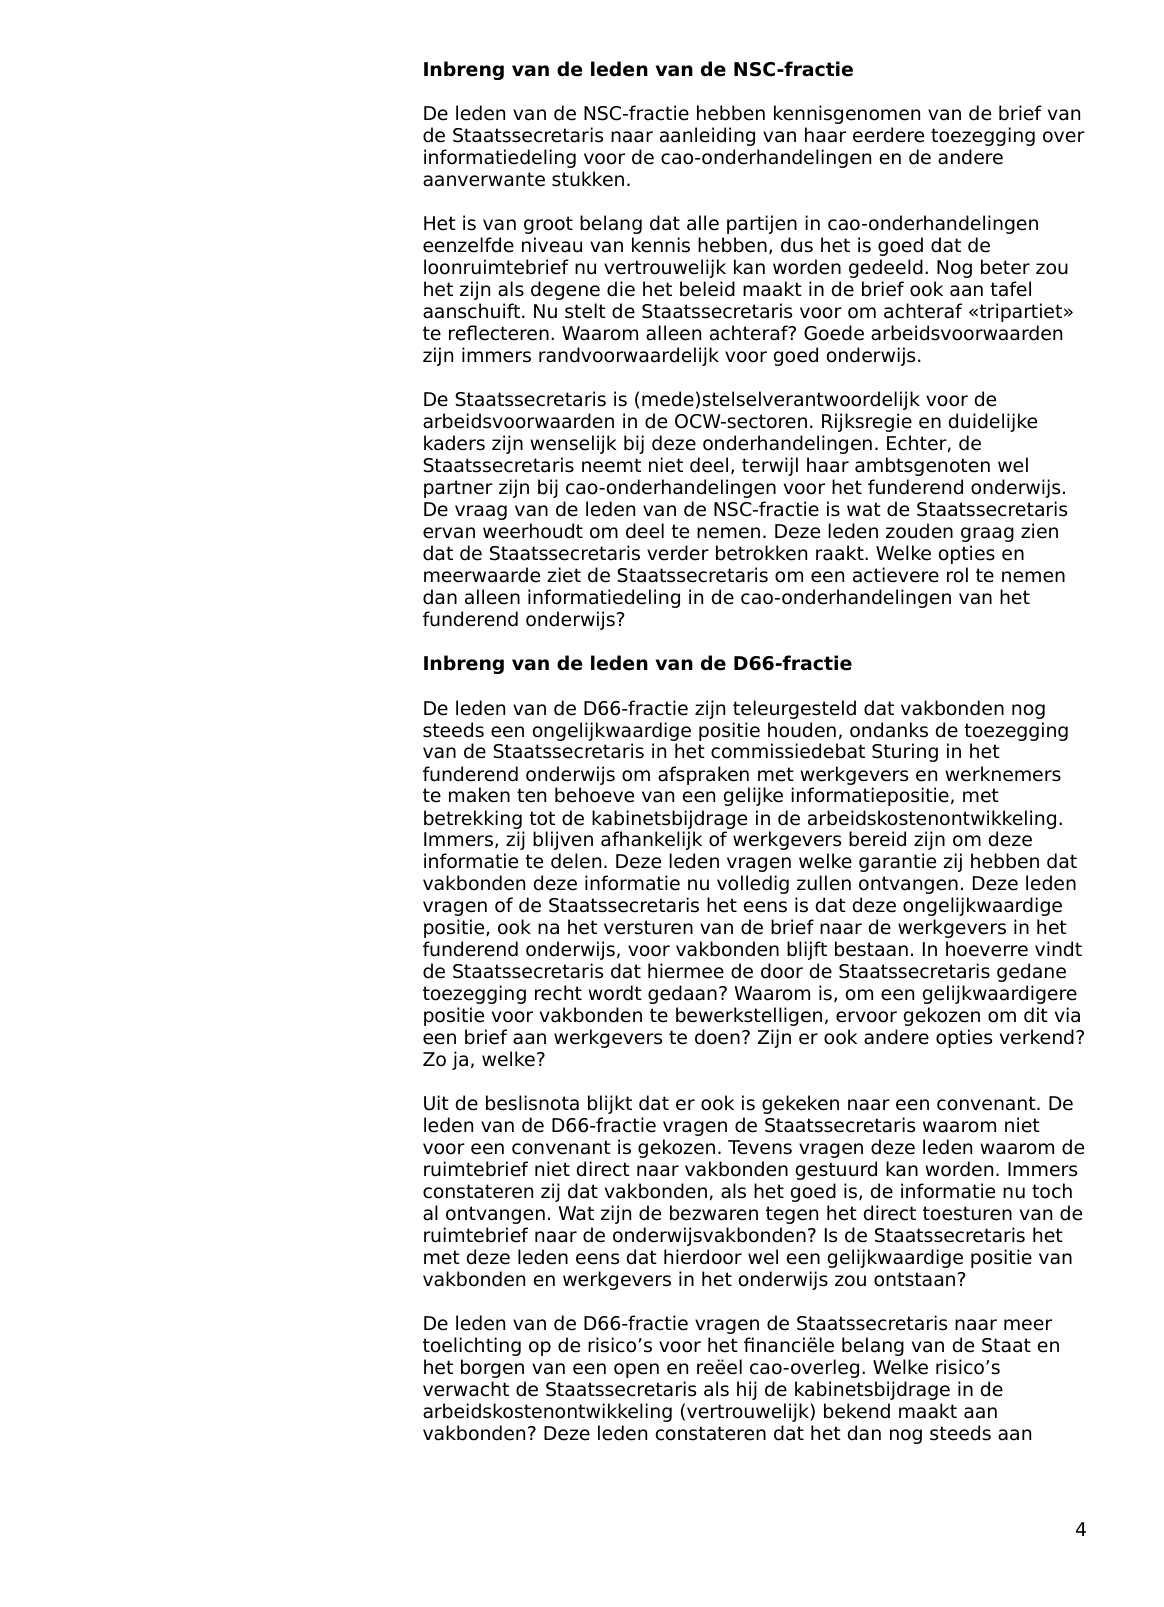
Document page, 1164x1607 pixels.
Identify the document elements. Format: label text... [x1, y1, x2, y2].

text De Staatssecretaris is (mede)stelselverantwoordelijk voor de arbeidsvoorwaarden in de OCW-sectoren. Rijksregie en duidelijke kaders zijn wenselijk bij deze onderhandelingen. Echter, de Staatssecretaris neemt niet deel, terwijl haar ambtsgenoten wel partner zijn bij cao-onderhandelingen voor het funderend onderwijs. De vraag van de leden van de NSC-fractie is wat de Staatssecretaris ervan weerhoudt om deel te nemen. Deze leden zouden graag zien dat de Staatssecretaris verder betrokken raakt. Welke opties en meerwaarde ziet de Staatssecretaris om een actievere rol te nemen dan alleen informatiedeling in de cao-onderhandelingen van het funderend onderwijs? [422, 389, 1087, 631]
subtitle Inbreng van de leden van de D66-fractie [422, 653, 1087, 675]
subtitle Inbreng van de leden van de NSC-fractie [422, 59, 1087, 81]
text Het is van groot belang dat alle partijen in cao-onderhandelingen eenzelfde niveau van kennis hebben, dus het is goed dat de loonruimtebrief nu vertrouwelijk kan worden gedeeld. Nog beter zou het zijn als degene die het beleid maakt in de brief ook aan tafel aanschuift. Nu stelt de Staatssecretaris voor om achteraf «tripartiet» te reflecteren. Waarom alleen achteraf? Goede arbeidsvoorwaarden zijn immers randvoorwaardelijk voor goed onderwijs. [422, 213, 1087, 367]
text De leden van de D66-fractie zijn teleurgesteld dat vakbonden nog steeds een ongelijkwaardige positie houden, ondanks de toezegging van de Staatssecretaris in het commissiedebat Sturing in het funderend onderwijs om afspraken met werkgevers en werknemers te maken ten behoeve van een gelijke informatiepositie, met betrekking tot de kabinetsbijdrage in de arbeidskostenontwikkeling. Immers, zij blijven afhankelijk of werkgevers bereid zijn om deze informatie te delen. Deze leden vragen welke garantie zij hebben dat vakbonden deze informatie nu volledig zullen ontvangen. Deze leden vragen of de Staatssecretaris het eens is dat deze ongelijkwaardige positie, ook na het versturen van de brief naar de werkgevers in het funderend onderwijs, voor vakbonden blijft bestaan. In hoeverre vindt de Staatssecretaris dat hiermee de door de Staatssecretaris gedane toezegging recht wordt gedaan? Waarom is, om een gelijkwaardigere positie voor vakbonden te bewerkstelligen, ervoor gekozen om dit via een brief aan werkgevers te doen? Zijn er ook andere opties verkend? Zo ja, welke? [422, 697, 1087, 1071]
text Uit de beslisnota blijkt dat er ook is gekeken naar een convenant. De leden van de D66-fractie vragen de Staatssecretaris waarom niet voor een convenant is gekozen. Tevens vragen deze leden waarom de ruimtebrief niet direct naar vakbonden gestuurd kan worden. Immers constateren zij dat vakbonden, als het goed is, de informatie nu toch al ontvangen. Wat zijn de bezwaren tegen het direct toesturen van de ruimtebrief naar de onderwijsvakbonden? Is de Staatssecretaris het met deze leden eens dat hierdoor wel een gelijkwaardige positie van vakbonden en werkgevers in het onderwijs zou ontstaan? [422, 1093, 1087, 1291]
text De leden van de D66-fractie vragen de Staatssecretaris naar meer toelichting op de risico’s voor het financiële belang van de Staat en het borgen van een open en reëel cao-overleg. Welke risico’s verwacht de Staatssecretaris als hij de kabinetsbijdrage in de arbeidskostenontwikkeling (vertrouwelijk) bekend maakt aan vakbonden? Deze leden constateren dat het dan nog steeds aan [422, 1313, 1087, 1445]
text De leden van de NSC-fractie hebben kennisgenomen van de brief van de Staatssecretaris naar aanleiding van haar eerdere toezegging over informatiedeling voor de cao-onderhandelingen en de andere aanverwante stukken. [422, 103, 1087, 191]
